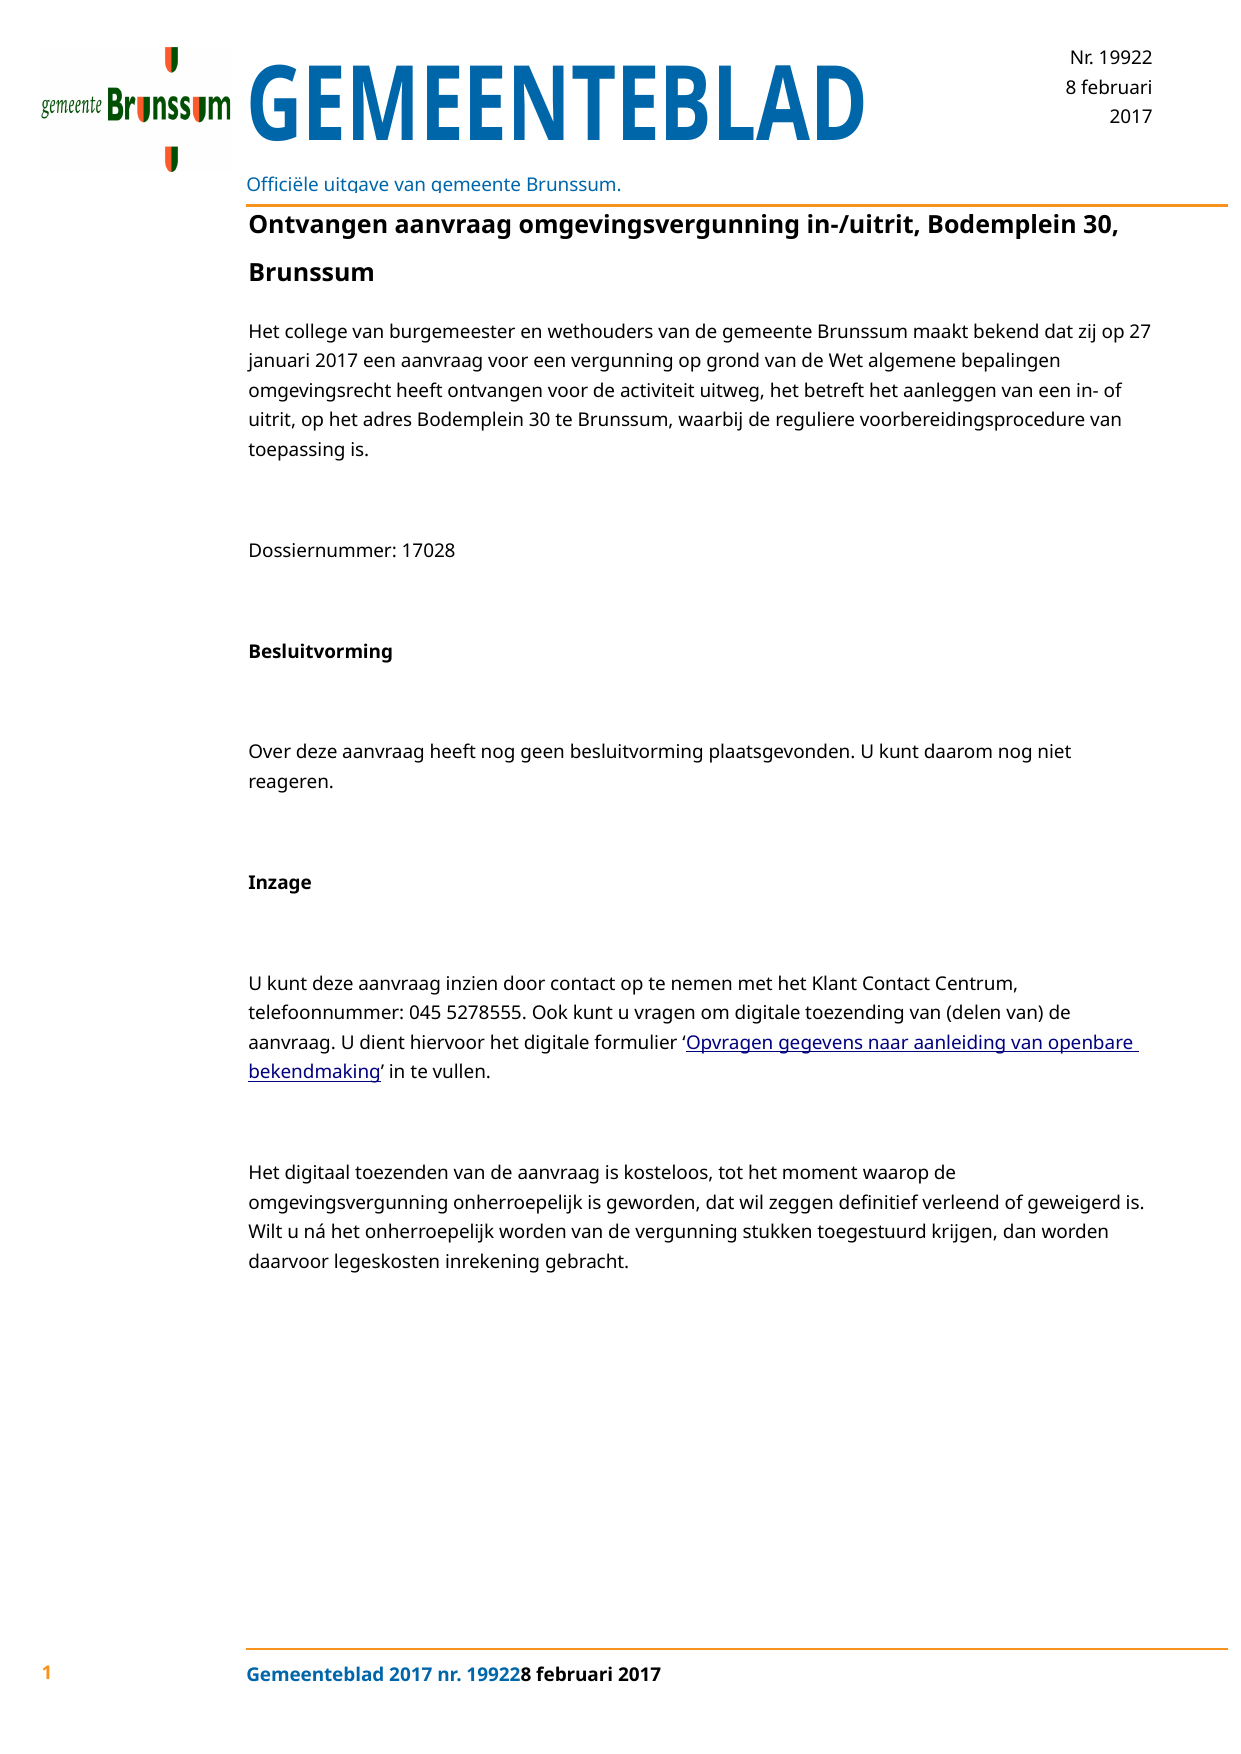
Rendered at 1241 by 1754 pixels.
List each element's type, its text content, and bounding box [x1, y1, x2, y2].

text Inzage [248, 869, 1152, 895]
text Over deze aanvraag heeft nog geen besluitvorming plaatsgevonden. U kunt daarom nog niet reageren. [248, 739, 1152, 794]
text Het digitaal toezenden van de aanvraag is kosteloos, tot het moment waarop de omgevingsvergunning onherroepelijk is geworden, dat wil zeggen definitief verleend of geweigerd is. Wilt u ná het onherroepelijk worden van de vergunning stukken toegestuurd krijgen, dan worden daarvoor legeskosten inrekening gebracht. [248, 1159, 1152, 1274]
text Ontvangen aanvraag omgevingsvergunning in-/uitrit, Bodemplein 30, Brunssum [248, 207, 1152, 288]
text U kunt deze aanvraag inzien door contact op te nemen met het Klant Contact Centrum, telefoonnummer: 045 5278555. Ook kunt u vragen om digitale toezending van (delen van) de aanvraag. U dient hiervoor het digitale formulier ‘Opvragen gegevens naar aanleiding van openbare bekendmaking’ in te vullen. [248, 970, 1152, 1084]
text Het college van burgemeester en wethouders van de gemeente Brunssum maakt bekend dat zij op 27 januari 2017 een aanvraag voor een vergunning op grond van de Wet algemene bepalingen omgevingsrecht heeft ontvangen voor de activiteit uitweg, het betreft het aanleggen van een in- of uitrit, op het adres Bodemplein 30 te Brunssum, waarbij de reguliere voorbereidingsprocedure van toepassing is. [248, 318, 1152, 462]
picture [41, 47, 231, 172]
text Dossiernummer: 17028 [248, 537, 1152, 563]
text Besluitvorming [248, 638, 1152, 664]
